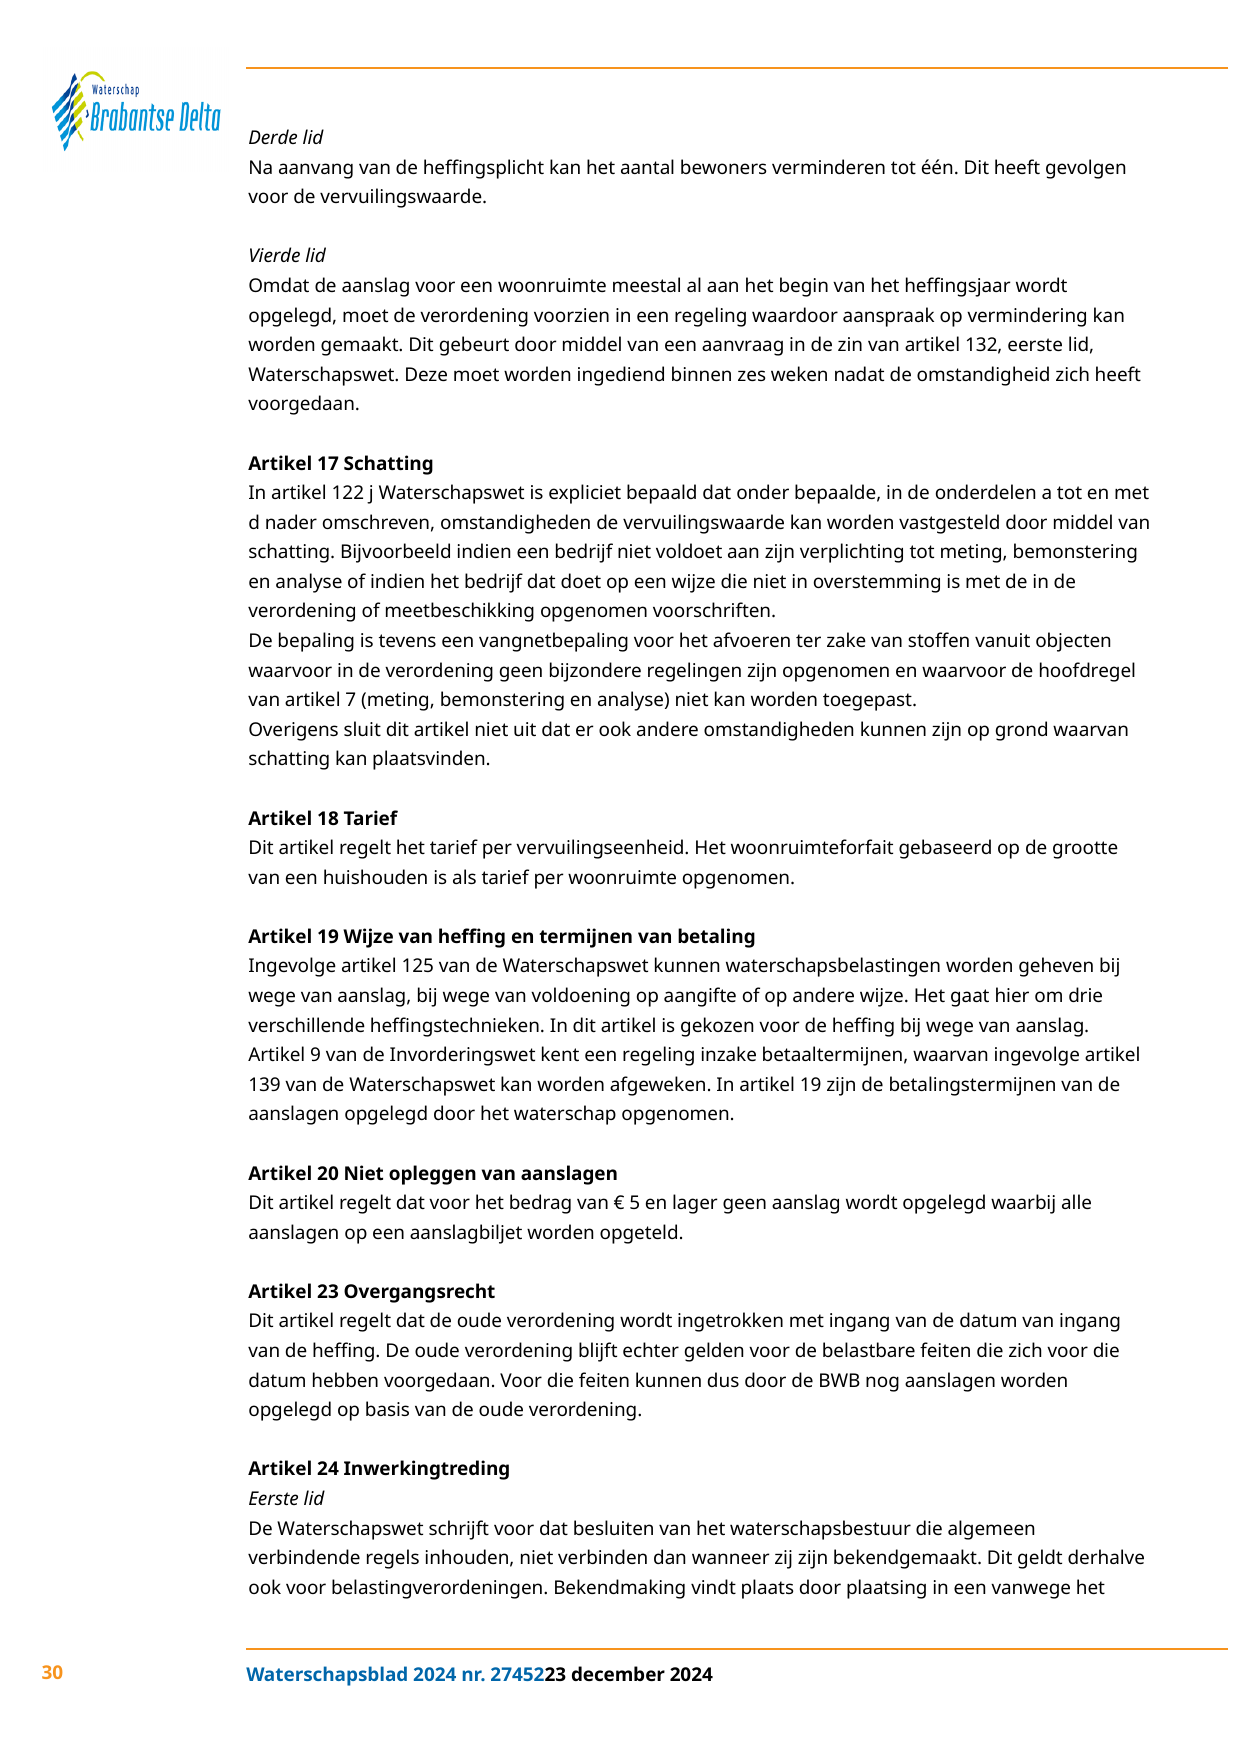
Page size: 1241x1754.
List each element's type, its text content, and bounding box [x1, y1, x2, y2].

text Artikel 18 Tarief [248, 805, 1152, 831]
text Overigens sluit dit artikel niet uit dat er ook andere omstandigheden kunnen zijn op grond waarvan schatting kan plaatsvinden. [248, 716, 1152, 771]
text Artikel 9 van de Invorderingswet kent een regeling inzake betaaltermijnen, waarvan ingevolge artikel 139 van de Waterschapswet kan worden afgeweken. In artikel 19 zijn de betalingstermijnen van de aanslagen opgelegd door het waterschap opgenomen. [248, 1041, 1152, 1126]
text Omdat de aanslag voor een woonruimte meestal al aan het begin van het heffingsjaar wordt opgelegd, moet de verordening voorzien in een regeling waardoor aanspraak op vermindering kan worden gemaakt. Dit gebeurt door middel van een aanvraag in de zin van artikel 132, eerste lid, Waterschapswet. Deze moet worden ingediend binnen zes weken nadat de omstandigheid zich heeft voorgedaan. [248, 272, 1152, 416]
text De bepaling is tevens een vangnetbepaling voor het afvoeren ter zake van stoffen vanuit objecten waarvoor in de verordening geen bijzondere regelingen zijn opgenomen en waarvoor de hoofdregel van artikel 7 (meting, bemonstering en analyse) niet kan worden toegepast. [248, 627, 1152, 712]
text Na aanvang van de heffingsplicht kan het aantal bewoners verminderen tot één. Dit heeft gevolgen voor de vervuilingswaarde. [248, 154, 1152, 209]
text De Waterschapswet schrijft voor dat besluiten van het waterschapsbestuur die algemeen verbindende regels inhouden, niet verbinden dan wanneer zij zijn bekendgemaakt. Dit geldt derhalve ook voor belastingverordeningen. Bekendmaking vindt plaats door plaatsing in een vanwege het [248, 1515, 1152, 1600]
text Vierde lid [248, 243, 1152, 268]
text Derde lid [248, 124, 1152, 150]
text Artikel 23 Overgangsrecht [248, 1278, 1152, 1304]
picture [41, 47, 231, 172]
text Ingevolge artikel 125 van de Waterschapswet kunnen waterschapsbelastingen worden geheven bij wege van aanslag, bij wege van voldoening op aangifte of op andere wijze. Het gaat hier om drie verschillende heffingstechnieken. In dit artikel is gekozen voor de heffing bij wege van aanslag. [248, 953, 1152, 1038]
text Artikel 19 Wijze van heffing en termijnen van betaling [248, 923, 1152, 949]
text Artikel 24 Inwerkingtreding [248, 1456, 1152, 1481]
text Artikel 20 Niet opleggen van aanslagen [248, 1160, 1152, 1186]
text Dit artikel regelt dat voor het bedrag van € 5 en lager geen aanslag wordt opgelegd waarbij alle aanslagen op een aanslagbiljet worden opgeteld. [248, 1189, 1152, 1245]
text Artikel 17 Schatting [248, 450, 1152, 476]
text Eerste lid [248, 1485, 1152, 1511]
text Dit artikel regelt het tarief per vervuilingseenheid. Het woonruimteforfait gebaseerd op de grootte van een huishouden is als tarief per woonruimte opgenomen. [248, 834, 1152, 890]
text Dit artikel regelt dat de oude verordening wordt ingetrokken met ingang van de datum van ingang van de heffing. De oude verordening blijft echter gelden voor de belastbare feiten die zich voor die datum hebben voorgedaan. Voor die feiten kunnen dus door de BWB nog aanslagen worden opgelegd op basis van de oude verordening. [248, 1308, 1152, 1422]
text In artikel 122 j Waterschapswet is expliciet bepaald dat onder bepaalde, in de onderdelen a tot en met d nader omschreven, omstandigheden de vervuilingswaarde kan worden vastgesteld door middel van schatting. Bijvoorbeeld indien een bedrijf niet voldoet aan zijn verplichting tot meting, bemonstering en analyse of indien het bedrijf dat doet op een wijze die niet in overstemming is met de in de verordening of meetbeschikking opgenomen voorschriften. [248, 479, 1152, 623]
